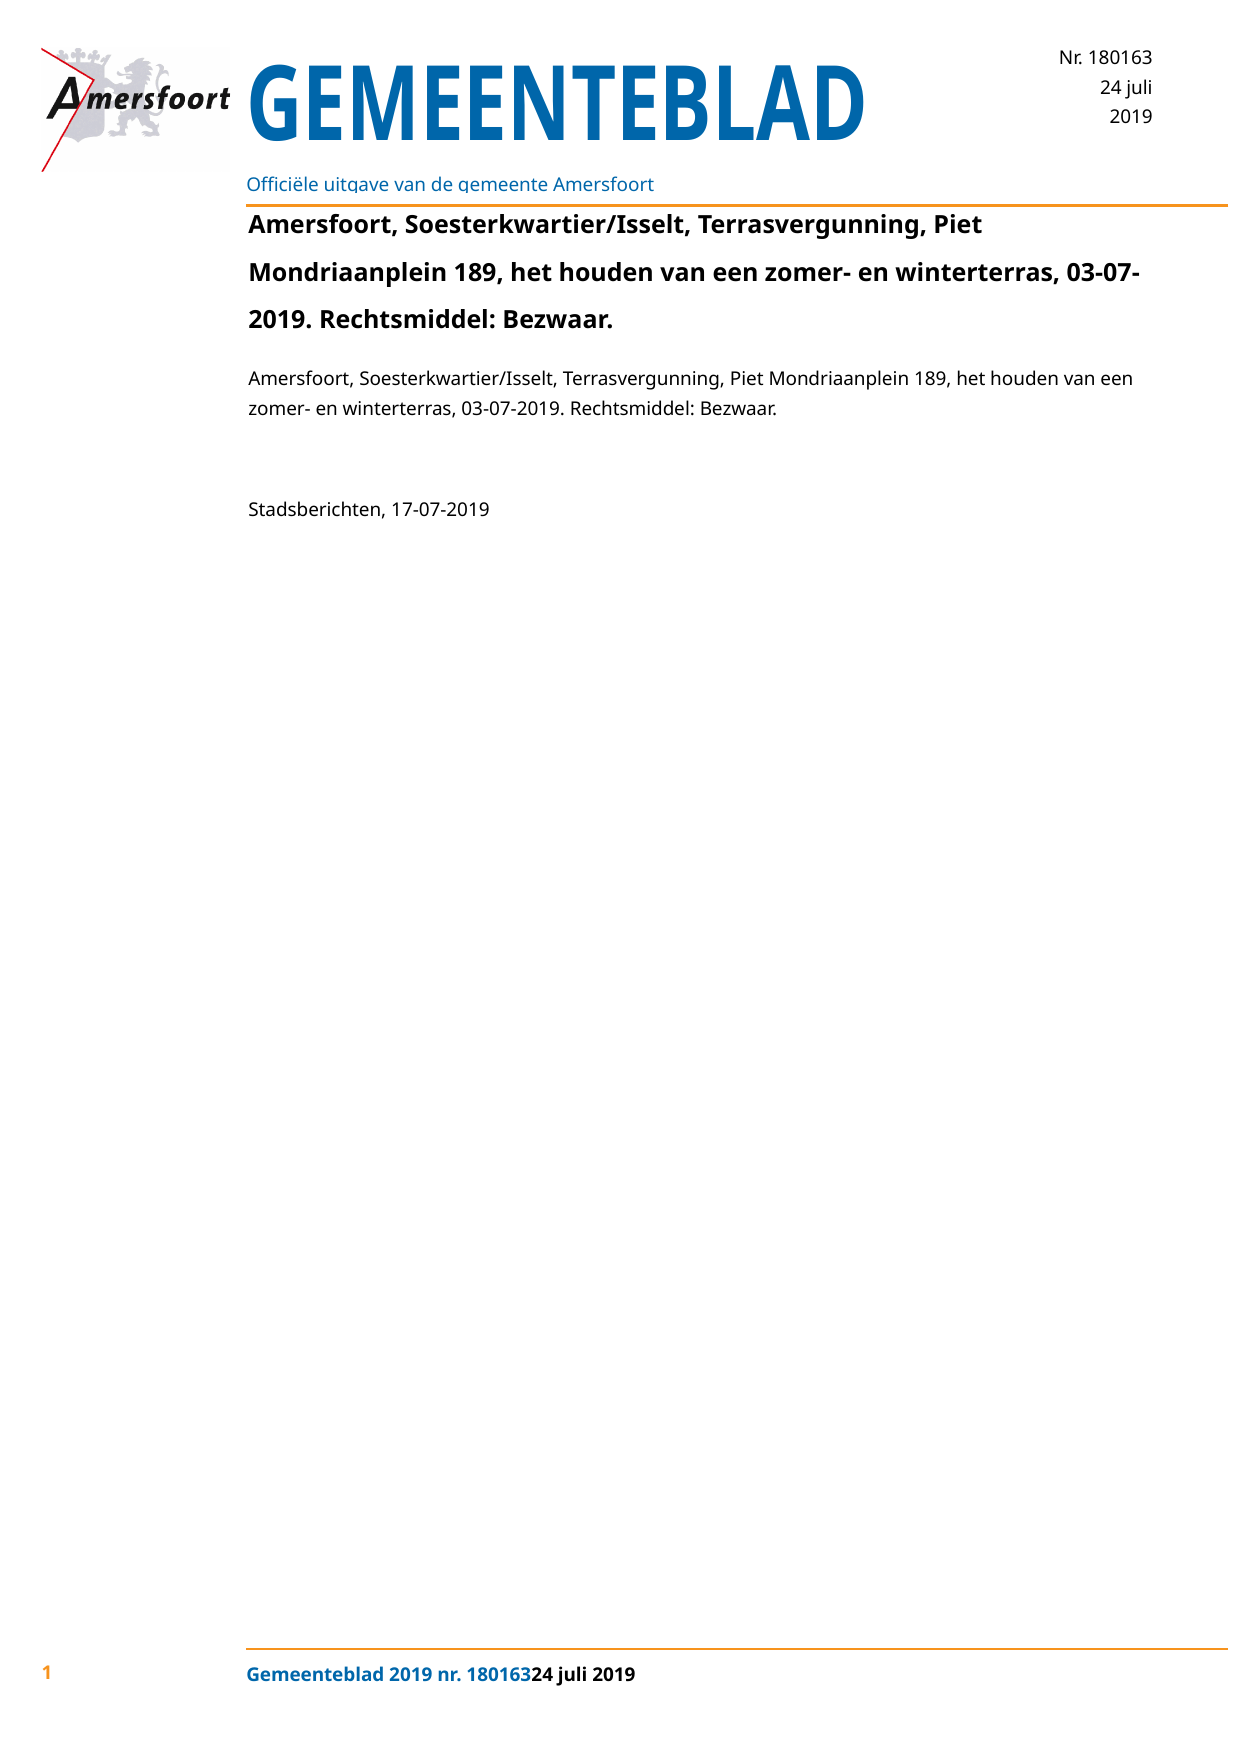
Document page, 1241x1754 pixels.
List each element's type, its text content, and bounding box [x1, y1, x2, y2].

text Amersfoort, Soesterkwartier/Isselt, Terrasvergunning, Piet Mondriaanplein 189, het houden van een zomer- en winterterras, 03-07-2019. Rechtsmiddel: Bezwaar. [248, 366, 1152, 421]
text Stadsberichten, 17-07-2019 [248, 496, 1152, 522]
text Amersfoort, Soesterkwartier/Isselt, Terrasvergunning, Piet Mondriaanplein 189, het houden van een zomer- en winterterras, 03-07-2019. Rechtsmiddel: Bezwaar. [248, 207, 1152, 336]
picture [41, 47, 231, 172]
